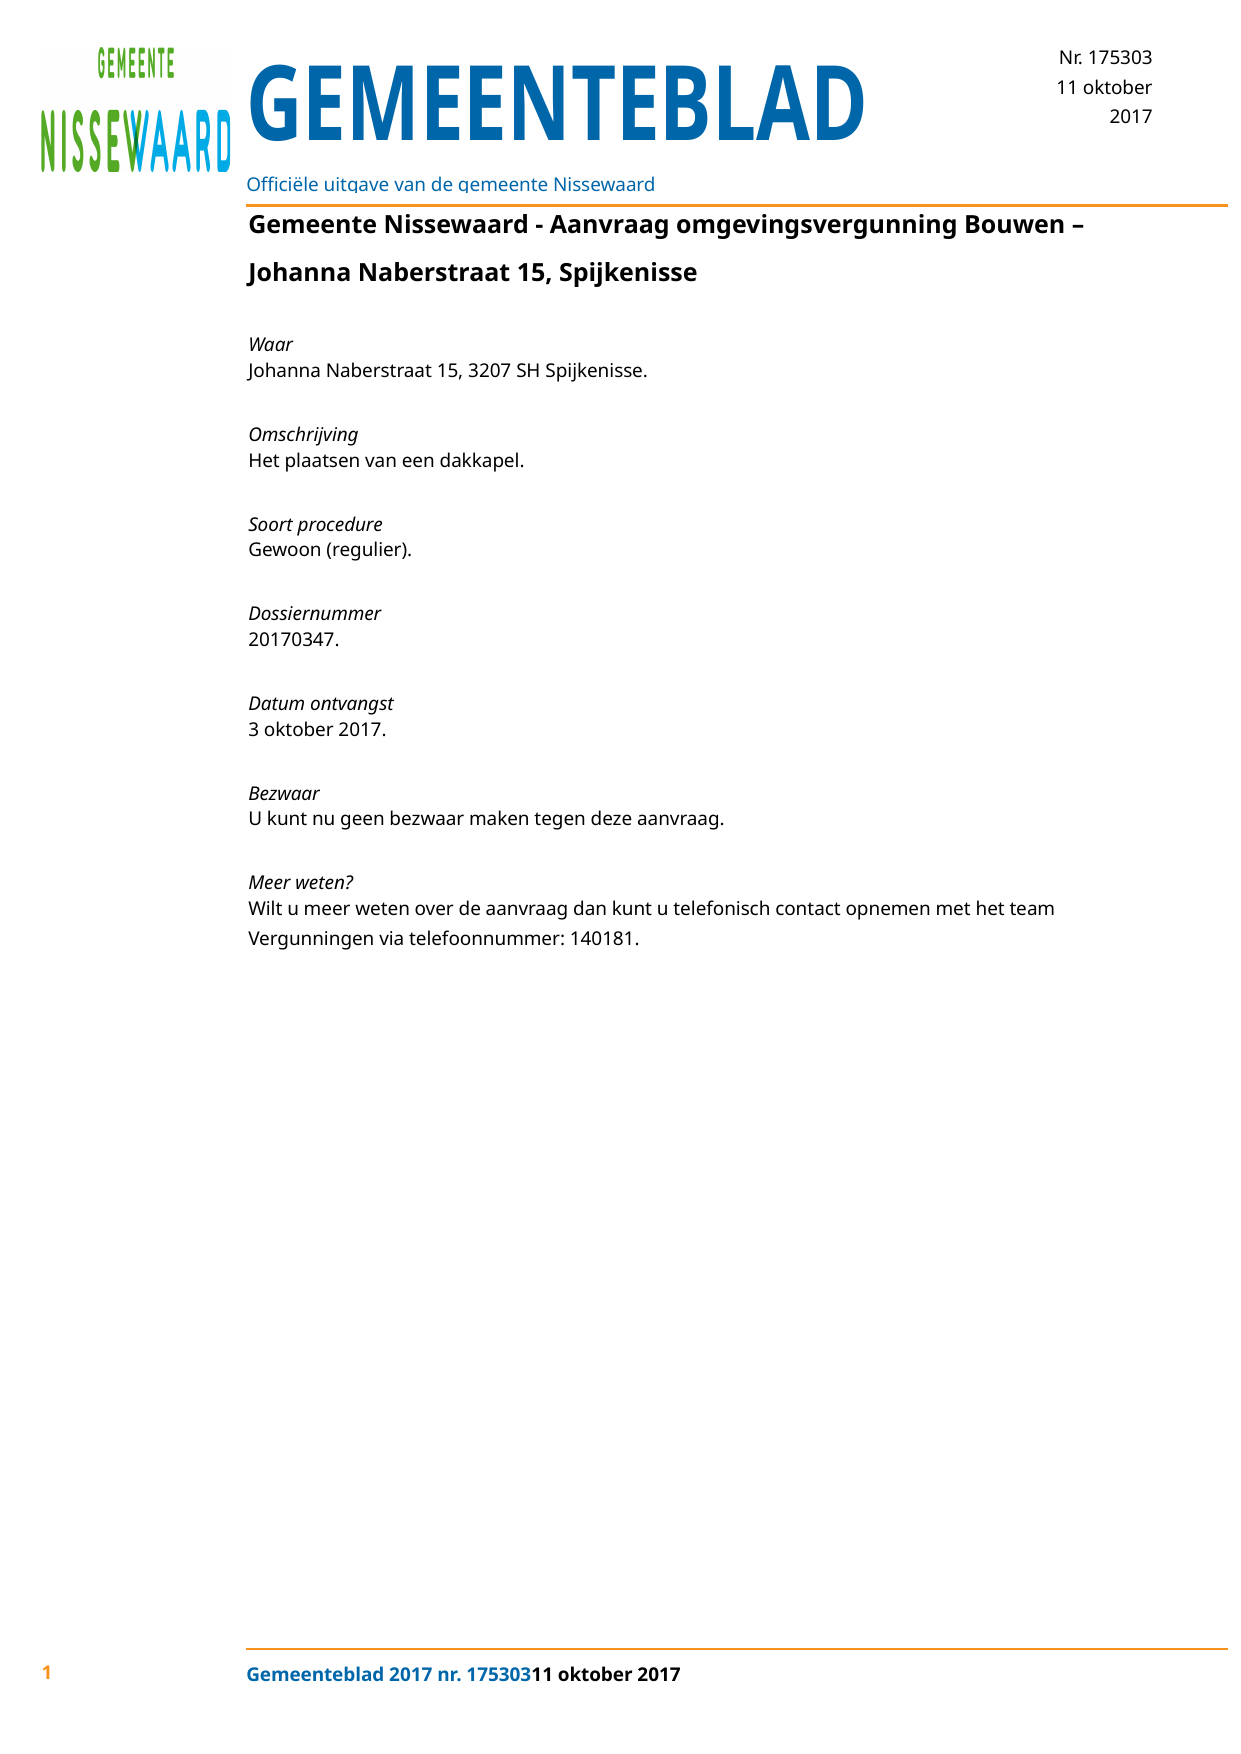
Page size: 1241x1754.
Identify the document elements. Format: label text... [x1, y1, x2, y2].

text 20170347. [248, 626, 1152, 652]
text Meer weten? [248, 869, 1152, 895]
text Dossiernummer [248, 601, 1152, 626]
text Bezwaar [248, 780, 1152, 806]
text 3 oktober 2017. [248, 716, 1152, 742]
picture [154, 157, 165, 172]
text Het plaatsen van een dakkapel. [248, 447, 1152, 473]
picture [222, 122, 227, 160]
text U kunt nu geen bezwaar maken tegen deze aanvraag. [248, 806, 1152, 831]
text Johanna Naberstraat 15, 3207 SH Spijkenisse. [248, 357, 1152, 383]
text Soort procedure [248, 511, 1152, 537]
text Gemeente Nissewaard - Aanvraag omgevingsvergunning Bouwen – Johanna Naberstraat 15, Spijkenisse [248, 207, 1152, 288]
picture [200, 151, 206, 172]
picture [201, 122, 206, 138]
picture [41, 47, 231, 172]
text Gewoon (regulier). [248, 537, 1152, 562]
text Omschrijving [248, 421, 1152, 447]
text Waar [248, 331, 1152, 357]
text Wilt u meer weten over de aanvraag dan kunt u telefonisch contact opnemen met het team Vergunningen via telefoonnummer: 140181. [248, 895, 1152, 951]
picture [176, 157, 187, 172]
text Datum ontvangst [248, 690, 1152, 716]
